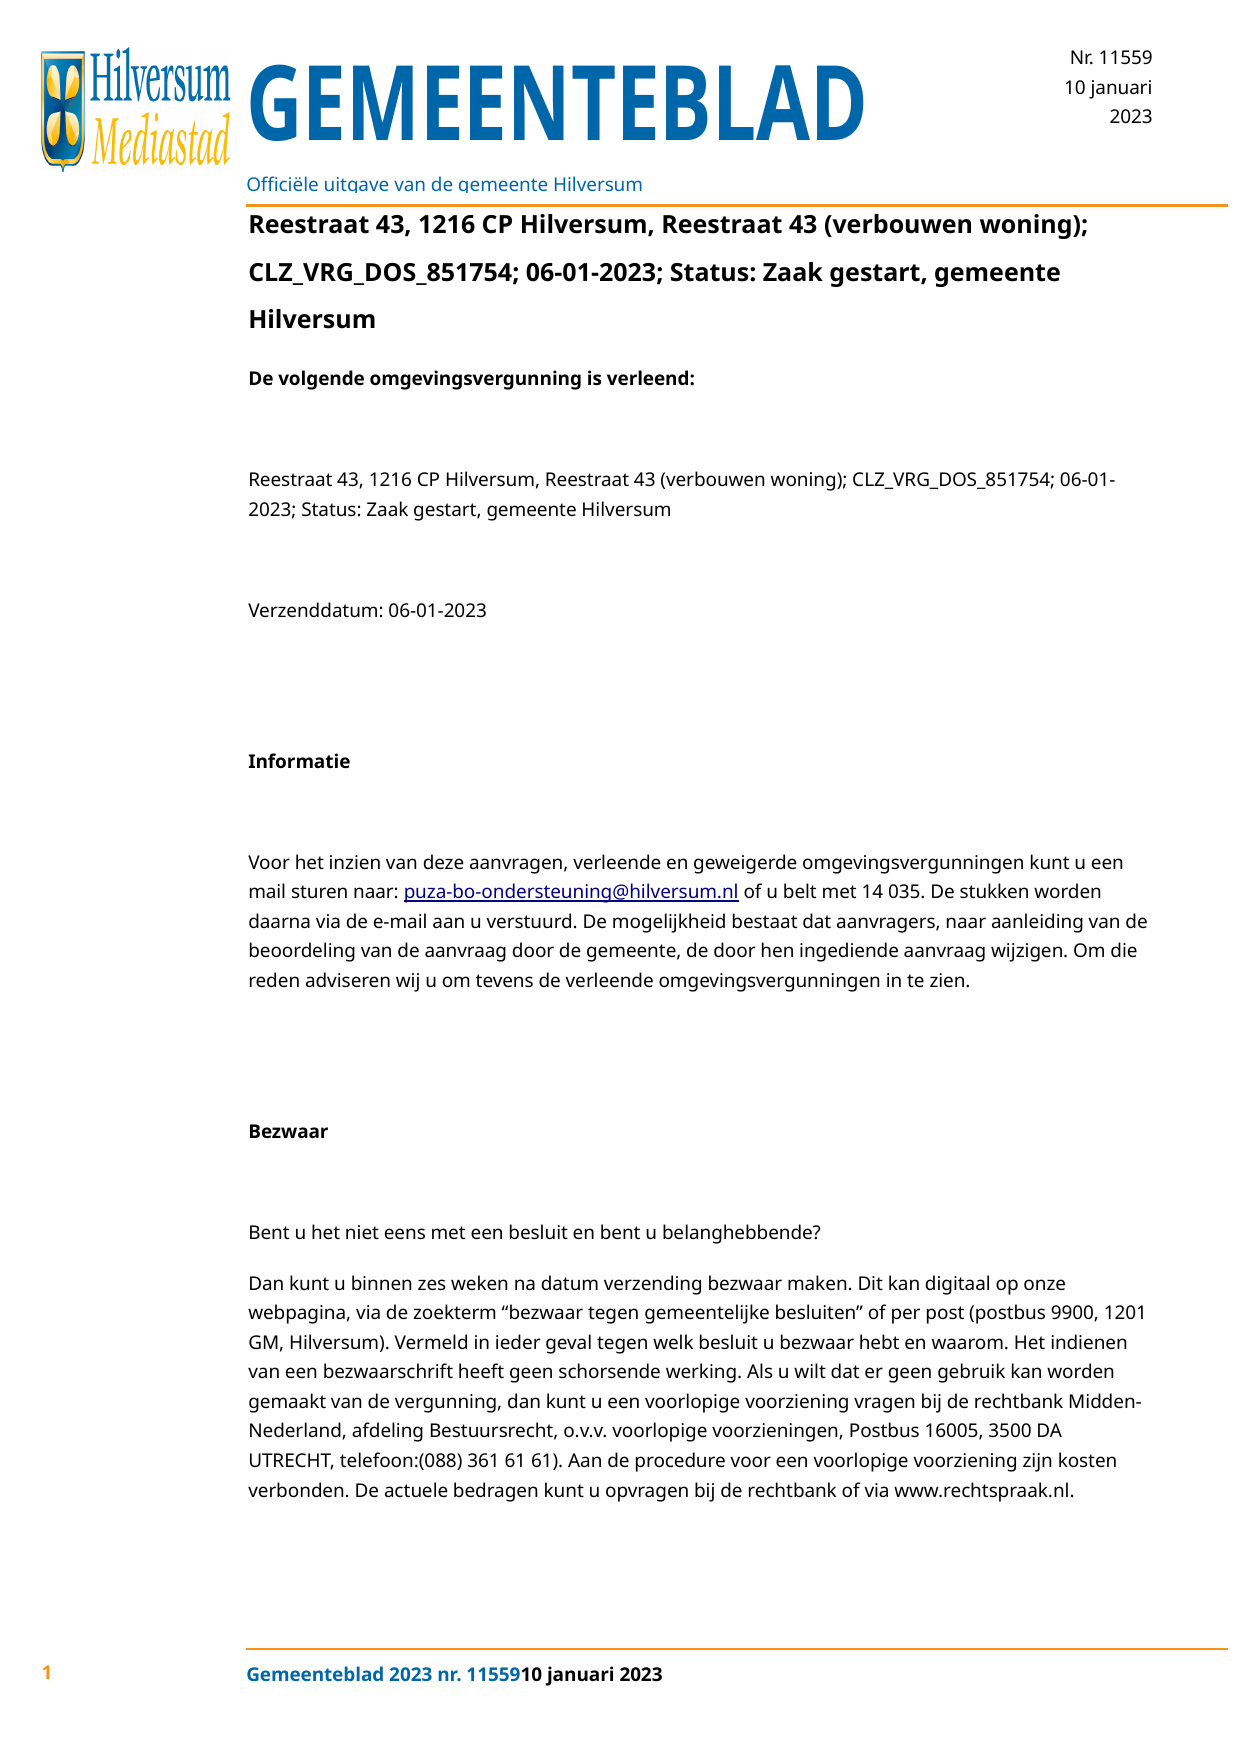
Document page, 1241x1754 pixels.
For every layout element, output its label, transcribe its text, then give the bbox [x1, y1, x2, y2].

text Reestraat 43, 1216 CP Hilversum, Reestraat 43 (verbouwen woning); CLZ_VRG_DOS_851754; 06-01-2023; Status: Zaak gestart, gemeente Hilversum [248, 466, 1152, 522]
picture [41, 47, 231, 172]
text Bezwaar [248, 1118, 1152, 1144]
text Voor het inzien van deze aanvragen, verleende en geweigerde omgevingsvergunningen kunt u een mail sturen naar: puza-bo-ondersteuning@hilversum.nl of u belt met 14 035. De stukken worden daarna via de e-mail aan u verstuurd. De mogelijkheid bestaat dat aanvragers, naar aanleiding van de beoordeling van de aanvraag door de gemeente, de door hen ingediende aanvraag wijzigen. Om die reden adviseren wij u om tevens de verleende omgevingsvergunningen in te zien. [248, 849, 1152, 993]
text Bent u het niet eens met een besluit en bent u belanghebbende? [248, 1219, 1152, 1245]
text Dan kunt u binnen zes weken na datum verzending bezwaar maken. Dit kan digitaal op onze webpagina, via de zoekterm “bezwaar tegen gemeentelijke besluiten” of per post (postbus 9900, 1201 GM, Hilversum). Vermeld in ieder geval tegen welk besluit u bezwaar hebt en waarom. Het indienen van een bezwaarschrift heeft geen schorsende werking. Als u wilt dat er geen gebruik kan worden gemaakt van de vergunning, dan kunt u een voorlopige voorziening vragen bij de rechtbank Midden-Nederland, afdeling Bestuursrecht, o.v.v. voorlopige voorzieningen, Postbus 16005, 3500 DA UTRECHT, telefoon:(088) 361 61 61). Aan de procedure voor een voorlopige voorziening zijn kosten verbonden. De actuele bedragen kunt u opvragen bij de rechtbank of via www.rechtspraak.nl. [248, 1270, 1152, 1502]
text Informatie [248, 748, 1152, 774]
text Verzenddatum: 06-01-2023 [248, 597, 1152, 622]
text De volgende omgevingsvergunning is verleend: [248, 366, 1152, 391]
text Reestraat 43, 1216 CP Hilversum, Reestraat 43 (verbouwen woning); CLZ_VRG_DOS_851754; 06-01-2023; Status: Zaak gestart, gemeente Hilversum [248, 207, 1152, 336]
